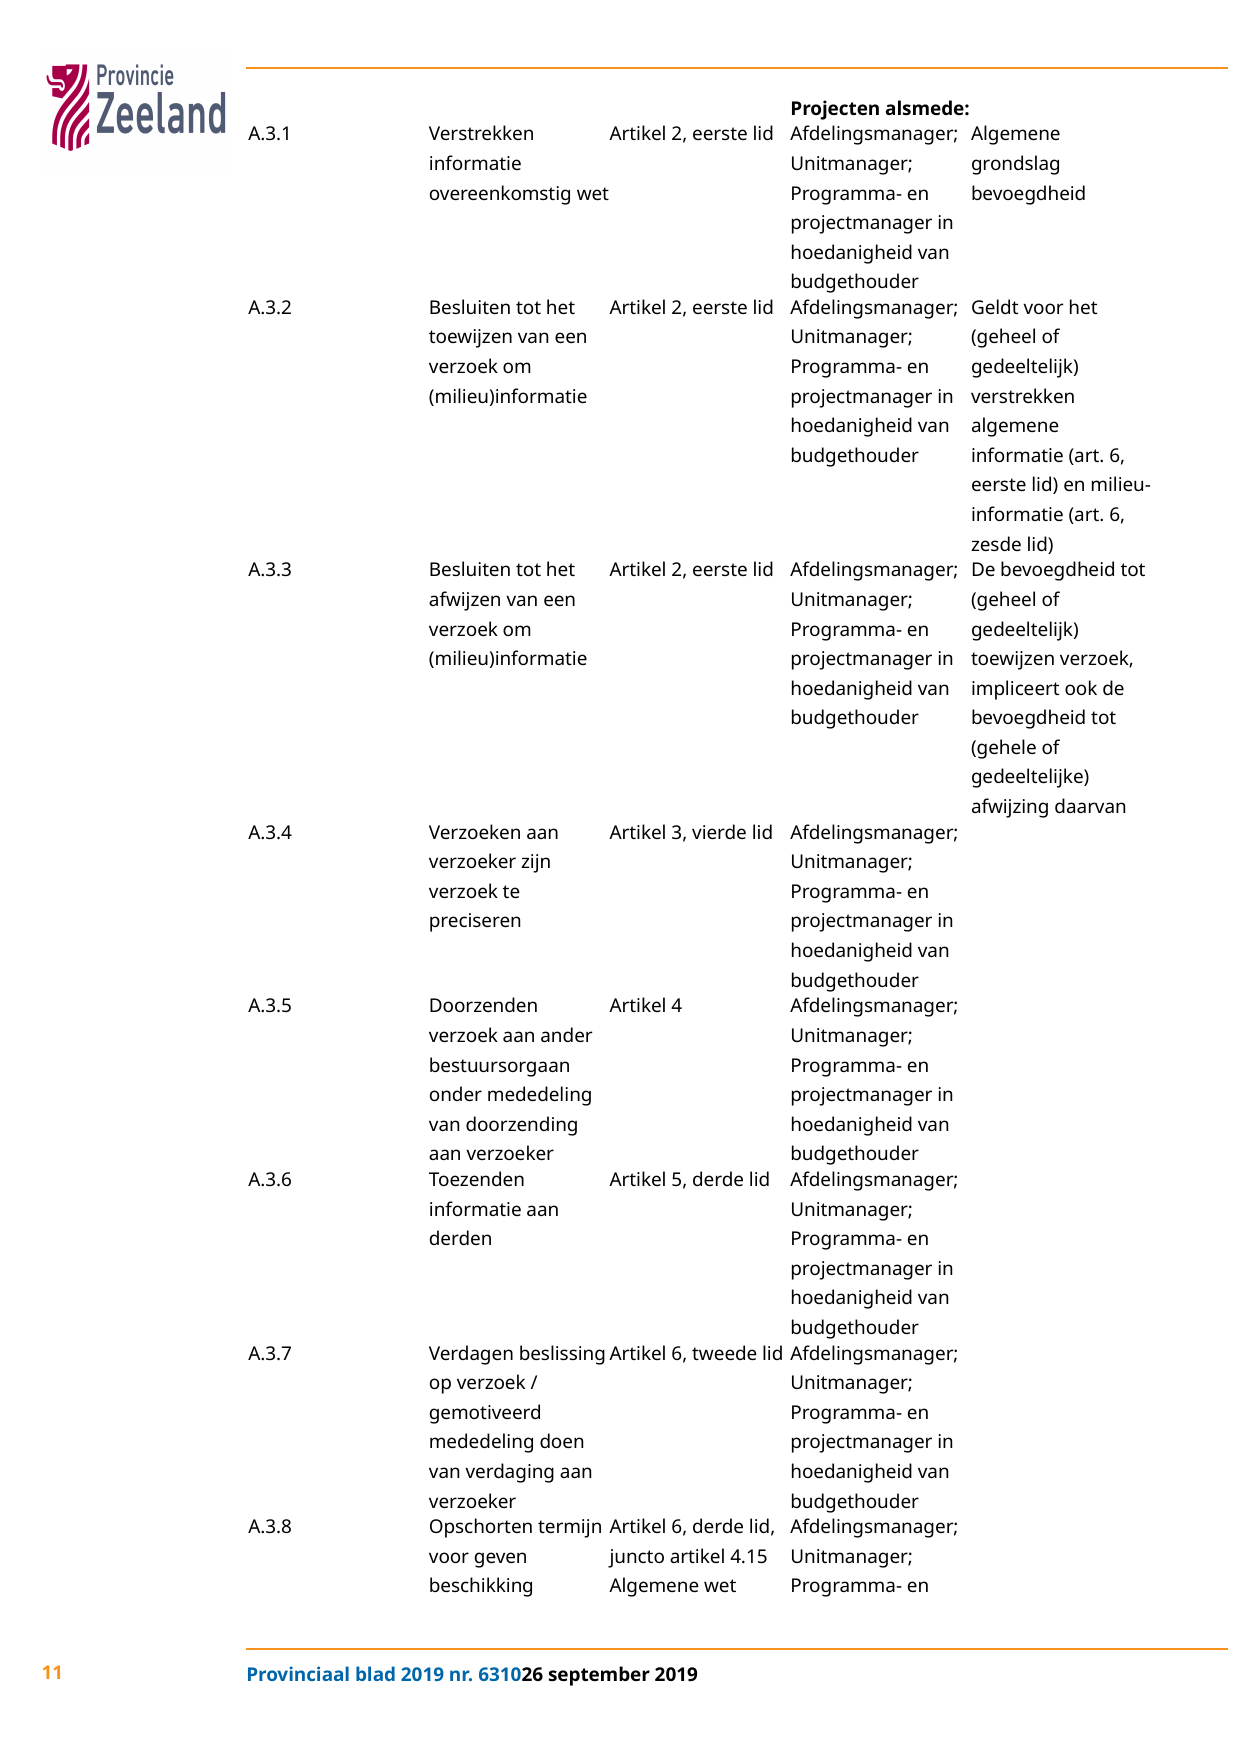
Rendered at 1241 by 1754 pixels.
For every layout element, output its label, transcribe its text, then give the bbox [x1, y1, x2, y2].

table_cell Artikel 2, eerste lid [609, 294, 790, 557]
table_cell A.3.6 [248, 1166, 429, 1340]
table_cell Afdelingsmanager; Unitmanager; Programma- en projectmanager in hoedanigheid van budgethouder [790, 993, 971, 1166]
table_cell Opschorten termijn voor geven beschikking [429, 1514, 609, 1598]
table_cell Artikel 5, derde lid [609, 1166, 790, 1340]
table_cell [971, 1166, 1152, 1340]
picture [41, 47, 231, 172]
table_cell [971, 1340, 1152, 1513]
table_cell [971, 819, 1152, 993]
table_cell Besluiten tot het toewijzen van een verzoek om (milieu)informatie [429, 294, 609, 557]
table_cell A.3.8 [248, 1514, 429, 1598]
table_cell Afdelingsmanager; Unitmanager; Programma- en projectmanager in hoedanigheid van budgethouder [790, 819, 971, 993]
table_cell A.3.4 [248, 819, 429, 993]
table_cell A.3.1 [248, 121, 429, 294]
table_cell Artikel 4 [609, 993, 790, 1166]
table_header [971, 95, 1152, 121]
table_cell Verdagen beslissing op verzoek / gemotiveerd mededeling doen van verdaging aan verzoeker [429, 1340, 609, 1513]
table_header [609, 95, 790, 121]
table_cell Toezenden informatie aan derden [429, 1166, 609, 1340]
table_cell Artikel 3, vierde lid [609, 819, 790, 993]
table_cell Verstrekken informatie overeenkomstig wet [429, 121, 609, 294]
table_cell Algemene grondslag bevoegdheid [971, 121, 1152, 294]
table_header [248, 95, 429, 121]
table_cell Afdelingsmanager; Unitmanager; Programma- en projectmanager in hoedanigheid van budgethouder [790, 294, 971, 557]
table_cell Artikel 6, tweede lid [609, 1340, 790, 1513]
table_cell De bevoegdheid tot (geheel of gedeeltelijk) toewijzen verzoek, impliceert ook de bevoegdheid tot (gehele of gedeeltelijke) afwijzing daarvan [971, 557, 1152, 819]
table_cell A.3.2 [248, 294, 429, 557]
table_cell A.3.5 [248, 993, 429, 1166]
table_cell Artikel 6, derde lid, juncto artikel 4.15 Algemene wet [609, 1514, 790, 1598]
table_header Projecten alsmede: [790, 95, 971, 121]
table_cell Besluiten tot het afwijzen van een verzoek om (milieu)informatie [429, 557, 609, 819]
table_cell Doorzenden verzoek aan ander bestuursorgaan onder mededeling van doorzending aan verzoeker [429, 993, 609, 1166]
table_cell Artikel 2, eerste lid [609, 121, 790, 294]
table_cell Artikel 2, eerste lid [609, 557, 790, 819]
table_cell Verzoeken aan verzoeker zijn verzoek te preciseren [429, 819, 609, 993]
table_cell Afdelingsmanager; Unitmanager; Programma- en projectmanager in hoedanigheid van budgethouder [790, 1166, 971, 1340]
table_cell [971, 1514, 1152, 1598]
table_cell A.3.7 [248, 1340, 429, 1513]
table_header [429, 95, 609, 121]
table_cell Geldt voor het (geheel of gedeeltelijk) verstrekken algemene informatie (art. 6, eerste lid) en milieu-informatie (art. 6, zesde lid) [971, 294, 1152, 557]
table_cell Afdelingsmanager; Unitmanager; Programma- en projectmanager in hoedanigheid van budgethouder [790, 557, 971, 819]
table_cell Afdelingsmanager; Unitmanager; Programma- en [790, 1514, 971, 1598]
table_cell [971, 993, 1152, 1166]
table_cell Afdelingsmanager; Unitmanager; Programma- en projectmanager in hoedanigheid van budgethouder [790, 121, 971, 294]
table_cell A.3.3 [248, 557, 429, 819]
table_cell Afdelingsmanager; Unitmanager; Programma- en projectmanager in hoedanigheid van budgethouder [790, 1340, 971, 1513]
